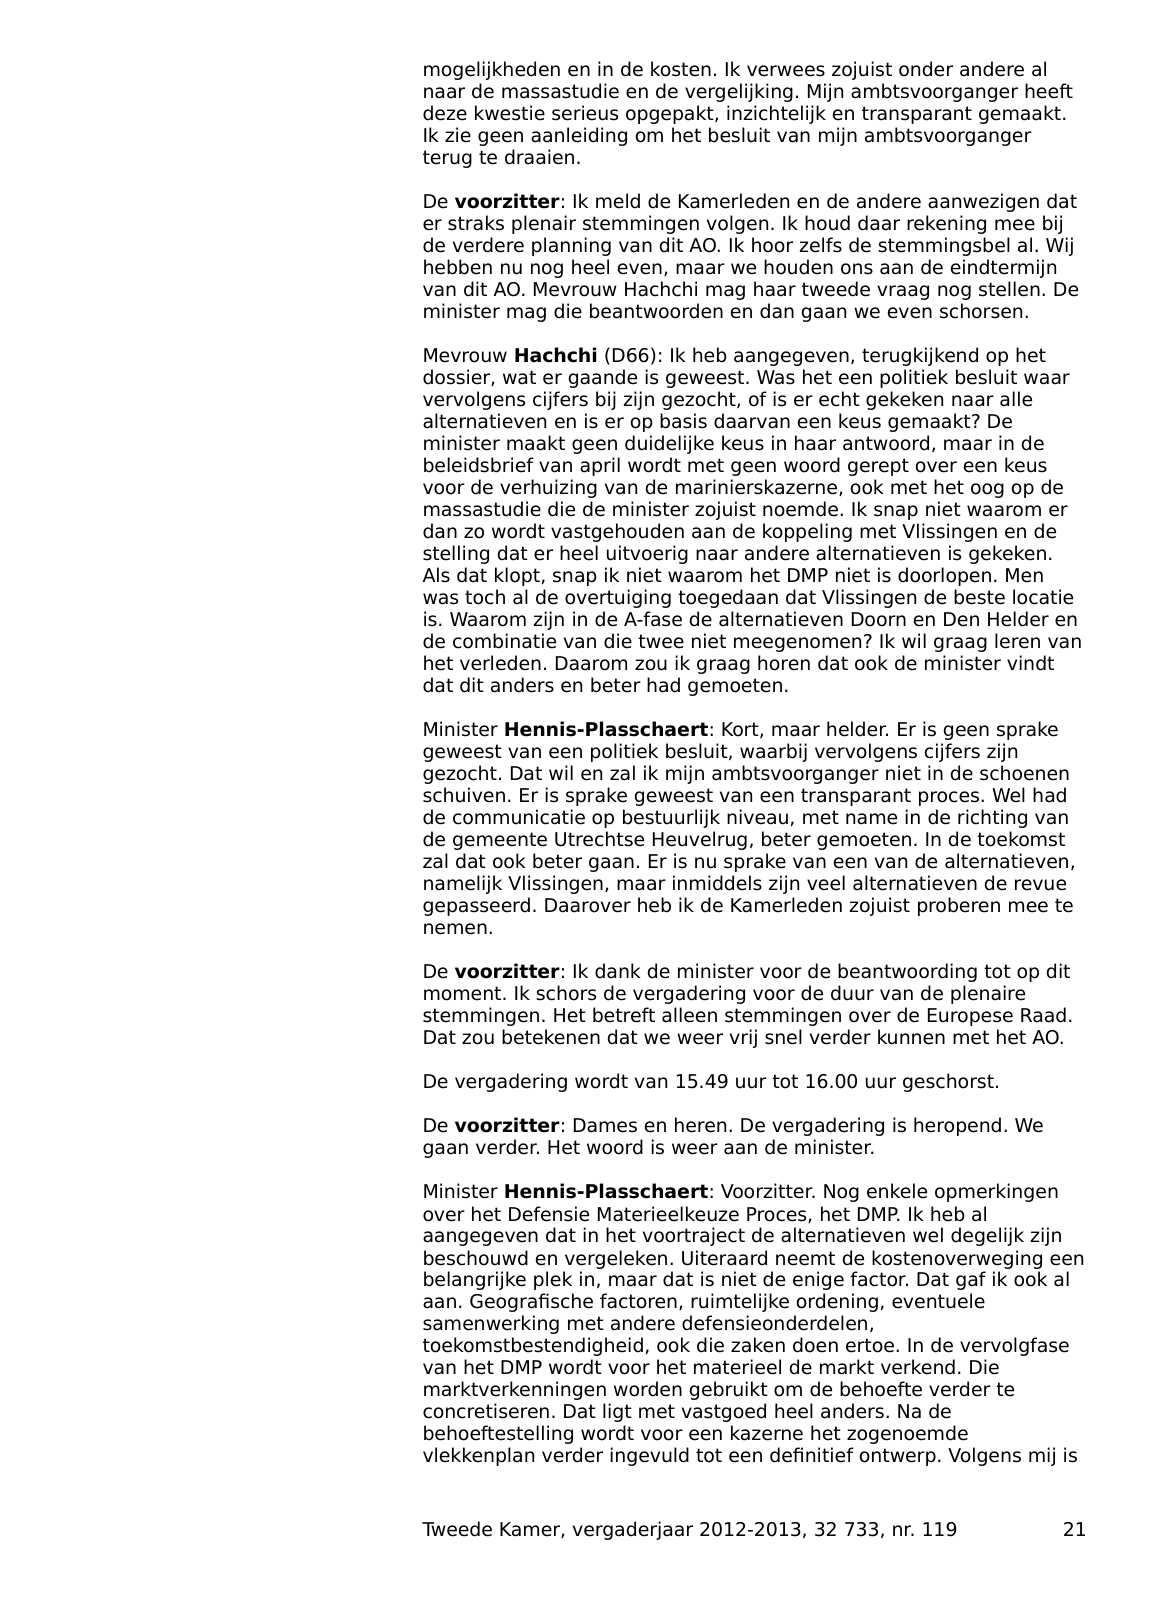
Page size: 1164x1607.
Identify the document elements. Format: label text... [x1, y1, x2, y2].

text De voorzitter: Ik dank de minister voor de beantwoording tot op dit moment. Ik schors de vergadering voor de duur van de plenaire stemmingen. Het betreft alleen stemmingen over de Europese Raad. Dat zou betekenen dat we weer vrij snel verder kunnen met het AO. [422, 961, 1087, 1049]
text Minister Hennis-Plasschaert: Voorzitter. Nog enkele opmerkingen over het Defensie Materieelkeuze Proces, het DMP. Ik heb al aangegeven dat in het voortraject de alternatieven wel degelijk zijn beschouwd en vergeleken. Uiteraard neemt de kostenoverweging een belangrijke plek in, maar dat is niet de enige factor. Dat gaf ik ook al aan. Geografische factoren, ruimtelijke ordening, eventuele samenwerking met andere defensieonderdelen, toekomstbestendigheid, ook die zaken doen ertoe. In de vervolgfase van het DMP wordt voor het materieel de markt verkend. Die marktverkenningen worden gebruikt om de behoefte verder te concretiseren. Dat ligt met vastgoed heel anders. Na de behoeftestelling wordt voor een kazerne het zogenoemde vlekkenplan verder ingevuld tot een definitief ontwerp. Volgens mij is [422, 1181, 1087, 1467]
text De vergadering wordt van 15.49 uur tot 16.00 uur geschorst. [422, 1071, 1087, 1093]
text Mevrouw Hachchi (D66): Ik heb aangegeven, terugkijkend op het dossier, wat er gaande is geweest. Was het een politiek besluit waar vervolgens cijfers bij zijn gezocht, of is er echt gekeken naar alle alternatieven en is er op basis daarvan een keus gemaakt? De minister maakt geen duidelijke keus in haar antwoord, maar in de beleidsbrief van april wordt met geen woord gerept over een keus voor de verhuizing van de marinierskazerne, ook met het oog op de massastudie die de minister zojuist noemde. Ik snap niet waarom er dan zo wordt vastgehouden aan de koppeling met Vlissingen en de stelling dat er heel uitvoerig naar andere alternatieven is gekeken. Als dat klopt, snap ik niet waarom het DMP niet is doorlopen. Men was toch al de overtuiging toegedaan dat Vlissingen de beste locatie is. Waarom zijn in de A-fase de alternatieven Doorn en Den Helder en de combinatie van die twee niet meegenomen? Ik wil graag leren van het verleden. Daarom zou ik graag horen dat ook de minister vindt dat dit anders en beter had gemoeten. [422, 345, 1087, 697]
text De voorzitter: Dames en heren. De vergadering is heropend. We gaan verder. Het woord is weer aan de minister. [422, 1115, 1087, 1159]
text De voorzitter: Ik meld de Kamerleden en de andere aanwezigen dat er straks plenair stemmingen volgen. Ik houd daar rekening mee bij de verdere planning van dit AO. Ik hoor zelfs de stemmingsbel al. Wij hebben nu nog heel even, maar we houden ons aan de eindtermijn van dit AO. Mevrouw Hachchi mag haar tweede vraag nog stellen. De minister mag die beantwoorden en dan gaan we even schorsen. [422, 191, 1087, 323]
text mogelijkheden en in de kosten. Ik verwees zojuist onder andere al naar de massastudie en de vergelijking. Mijn ambtsvoorganger heeft deze kwestie serieus opgepakt, inzichtelijk en transparant gemaakt. Ik zie geen aanleiding om het besluit van mijn ambtsvoorganger terug te draaien. [422, 59, 1087, 169]
text Minister Hennis-Plasschaert: Kort, maar helder. Er is geen sprake geweest van een politiek besluit, waarbij vervolgens cijfers zijn gezocht. Dat wil en zal ik mijn ambtsvoorganger niet in de schoenen schuiven. Er is sprake geweest van een transparant proces. Wel had de communicatie op bestuurlijk niveau, met name in de richting van de gemeente Utrechtse Heuvelrug, beter gemoeten. In de toekomst zal dat ook beter gaan. Er is nu sprake van een van de alternatieven, namelijk Vlissingen, maar inmiddels zijn veel alternatieven de revue gepasseerd. Daarover heb ik de Kamerleden zojuist proberen mee te nemen. [422, 719, 1087, 939]
